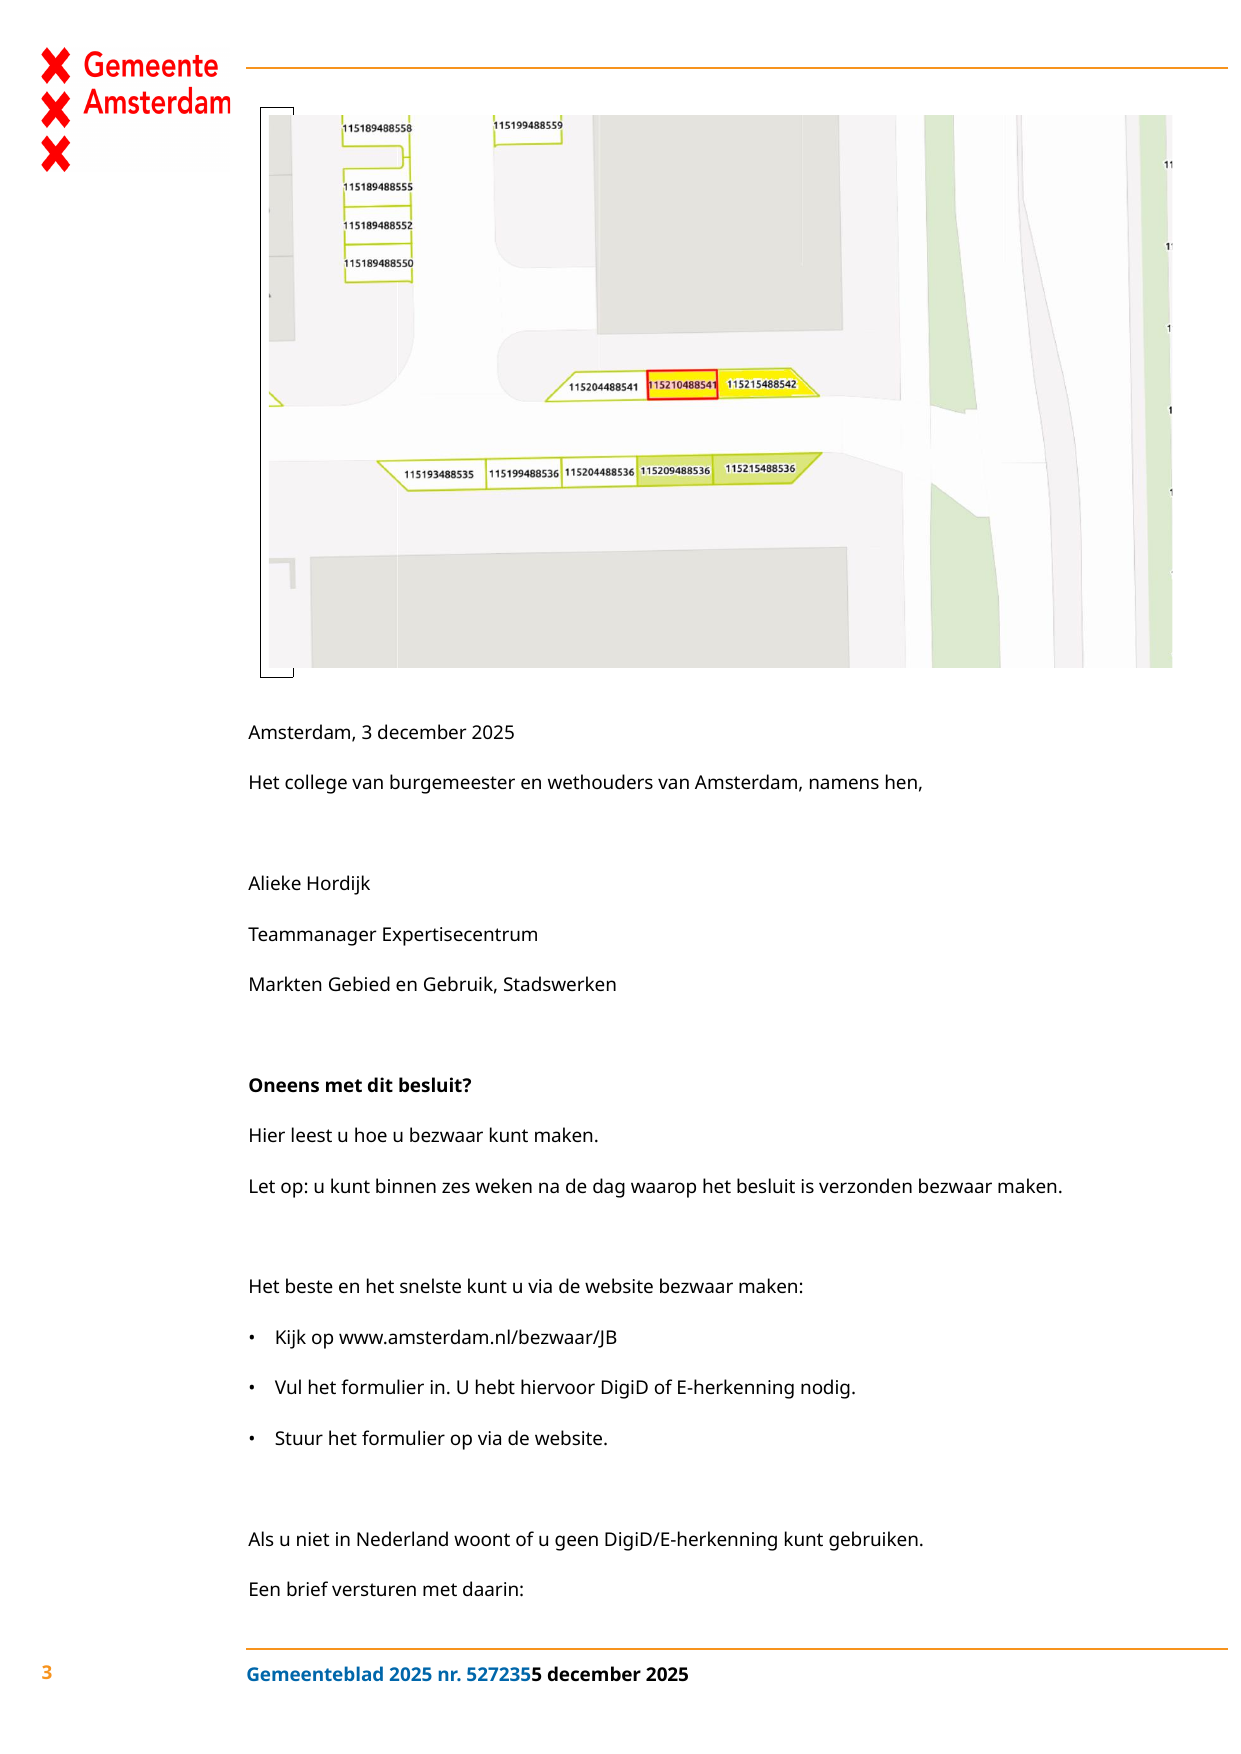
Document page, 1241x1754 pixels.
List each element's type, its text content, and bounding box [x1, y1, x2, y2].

text Hier leest u hoe u bezwaar kunt maken. [248, 1122, 1152, 1148]
text Alieke Hordijk [248, 870, 1152, 896]
text Teammanager Expertisecentrum [248, 921, 1152, 946]
text Een brief versturen met daarin: [248, 1576, 1152, 1602]
text Amsterdam, 3 december 2025 [248, 719, 1152, 745]
text Het beste en het snelste kunt u via de website bezwaar maken: [248, 1274, 1152, 1299]
text Het college van burgemeester en wethouders van Amsterdam, namens hen, [248, 769, 1152, 795]
text • Kijk op www.amsterdam.nl/bezwaar/JB [248, 1324, 1152, 1350]
picture [41, 47, 231, 172]
picture [268, 115, 1173, 668]
text Als u niet in Nederland woont of u geen DigiD/E-herkenning kunt gebruiken. [248, 1526, 1152, 1551]
text Oneens met dit besluit? [248, 1072, 1152, 1098]
text Markten Gebied en Gebruik, Stadswerken [248, 971, 1152, 997]
text • Vul het formulier in. U hebt hiervoor DigiD of E-herkenning nodig. [248, 1374, 1152, 1400]
text Let op: u kunt binnen zes weken na de dag waarop het besluit is verzonden bezwaar maken. [248, 1173, 1152, 1198]
text • Stuur het formulier op via de website. [248, 1425, 1152, 1451]
